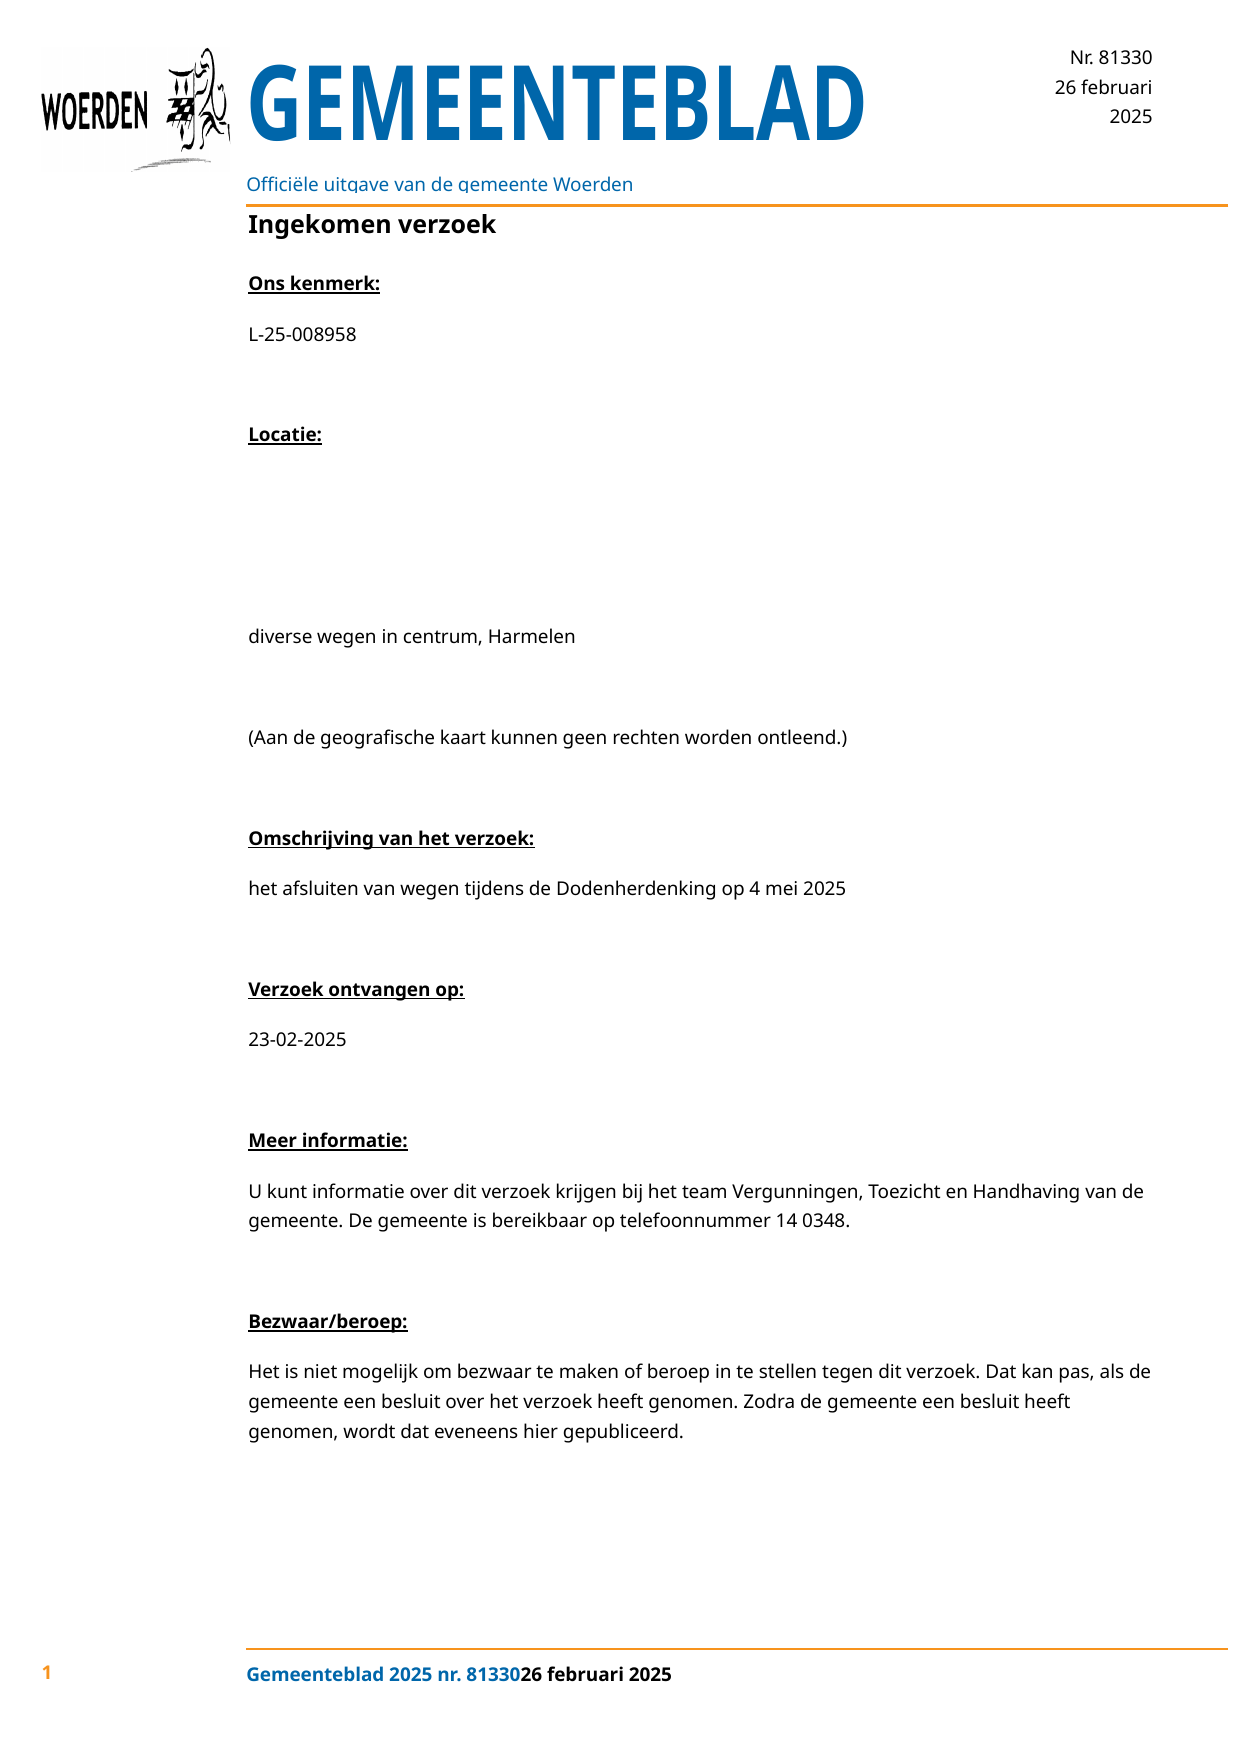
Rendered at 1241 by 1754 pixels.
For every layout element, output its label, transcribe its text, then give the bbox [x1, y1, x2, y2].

text 23-02-2025 [248, 1027, 1152, 1052]
picture [41, 47, 231, 172]
text Bezwaar/beroep: [248, 1308, 1152, 1334]
text Locatie: [248, 422, 1152, 447]
text Ingekomen verzoek [248, 207, 1152, 241]
text L-25-008958 [248, 321, 1152, 346]
text Ons kenmerk: [248, 270, 1152, 296]
text (Aan de geografische kaart kunnen geen rechten worden ontleend.) [248, 724, 1152, 750]
text Omschrijving van het verzoek: [248, 825, 1152, 851]
text Verzoek ontvangen op: [248, 976, 1152, 1002]
text Meer informatie: [248, 1127, 1152, 1153]
text Het is niet mogelijk om bezwaar te maken of beroep in te stellen tegen dit verzoek. Dat kan pas, als de gemeente een besluit over het verzoek heeft genomen. Zodra de gemeente een besluit heeft genomen, wordt dat eveneens hier gepubliceerd. [248, 1359, 1152, 1443]
text U kunt informatie over dit verzoek krijgen bij het team Vergunningen, Toezicht en Handhaving van de gemeente. De gemeente is bereikbaar op telefoonnummer 14 0348. [248, 1178, 1152, 1233]
text diverse wegen in centrum, Harmelen [248, 623, 1152, 649]
text het afsluiten van wegen tijdens de Dodenherdenking op 4 mei 2025 [248, 875, 1152, 901]
